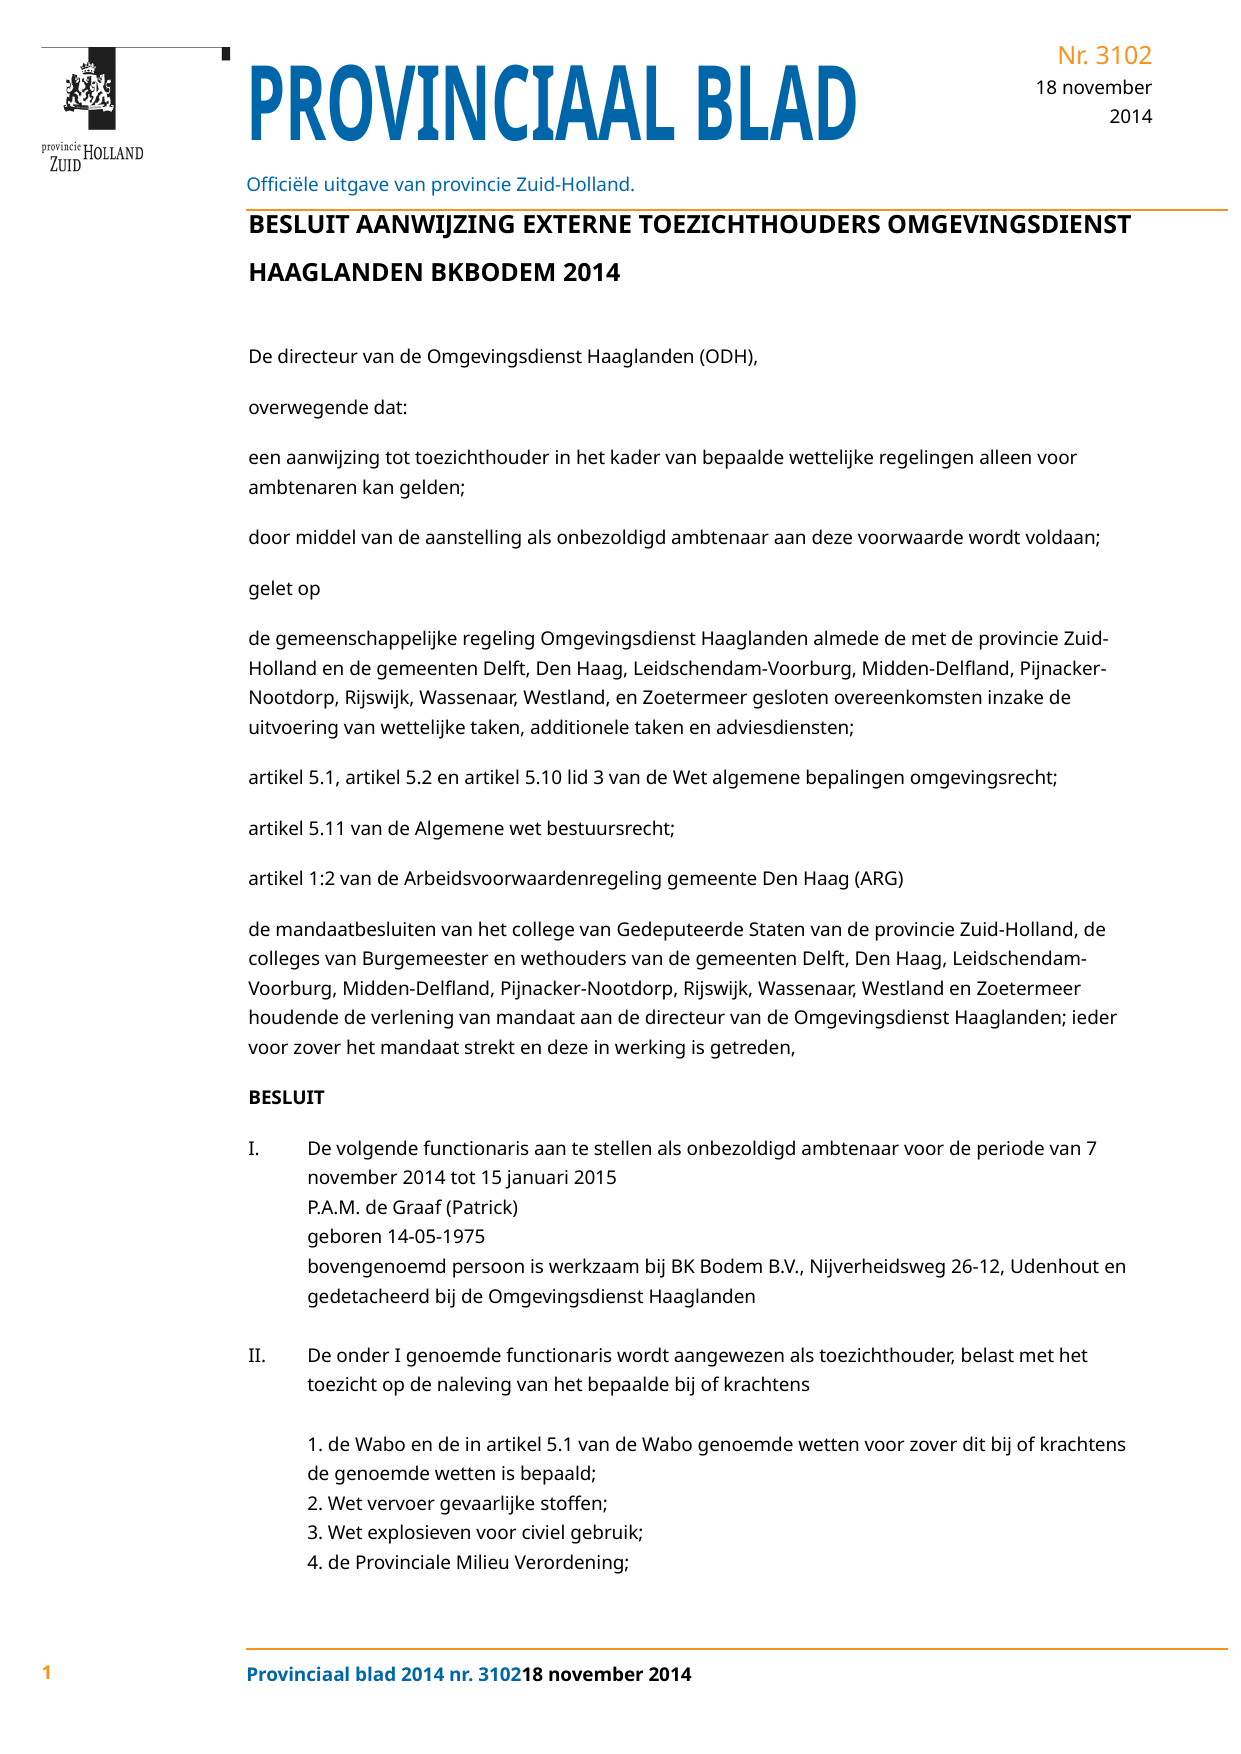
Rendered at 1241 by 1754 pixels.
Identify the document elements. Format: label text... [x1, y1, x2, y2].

list De onder I genoemde functionaris wordt aangewezen als toezichthouder, belast met het toezicht op de naleving van het bepaalde bij of krachtens [248, 1342, 1152, 1397]
text de mandaatbesluiten van het college van Gedeputeerde Staten van de provincie Zuid-Holland, de colleges van Burgemeester en wethouders van de gemeenten Delft, Den Haag, Leidschendam-Voorburg, Midden-Delfland, Pijnacker-Nootdorp, Rijswijk, Wassenaar, Westland en Zoetermeer houdende de verlening van mandaat aan de directeur van de Omgevingsdienst Haaglanden; ieder voor zover het mandaat strekt en deze in werking is getreden, [248, 916, 1152, 1060]
text artikel 5.1, artikel 5.2 en artikel 5.10 lid 3 van de Wet algemene bepalingen omgevingsrecht; [248, 764, 1152, 790]
list 1. de Wabo en de in artikel 5.1 van de Wabo genoemde wetten voor zover dit bij of krachtens de genoemde wetten is bepaald; [248, 1431, 1152, 1486]
list De volgende functionaris aan te stellen als onbezoldigd ambtenaar voor de periode van 7 november 2014 tot 15 januari 2015 [248, 1135, 1152, 1190]
list 3. Wet explosieven voor civiel gebruik; [248, 1519, 1152, 1545]
text een aanwijzing tot toezichthouder in het kader van bepaalde wettelijke regelingen alleen voor ambtenaren kan gelden; [248, 444, 1152, 500]
text artikel 5.11 van de Algemene wet bestuursrecht; [248, 815, 1152, 841]
text BESLUIT AANWIJZING EXTERNE TOEZICHTHOUDERS OMGEVINGSDIENST HAAGLANDEN BKBODEM 2014 [248, 211, 1152, 288]
text de gemeenschappelijke regeling Omgevingsdienst Haaglanden almede de met de provincie Zuid-Holland en de gemeenten Delft, Den Haag, Leidschendam-Voorburg, Midden-Delfland, Pijnacker-Nootdorp, Rijswijk, Wassenaar, Westland, en Zoetermeer gesloten overeenkomsten inzake de uitvoering van wettelijke taken, additionele taken en adviesdiensten; [248, 625, 1152, 740]
picture [41, 47, 231, 172]
list P.A.M. de Graaf (Patrick) [248, 1194, 1152, 1220]
text gelet op [248, 575, 1152, 601]
text door middel van de aanstelling als onbezoldigd ambtenaar aan deze voorwaarde wordt voldaan; [248, 524, 1152, 550]
text overwegende dat: [248, 394, 1152, 420]
list 4. de Provinciale Milieu Verordening; [248, 1549, 1152, 1575]
list geboren 14-05-1975 [248, 1224, 1152, 1249]
list 2. Wet vervoer gevaarlijke stoffen; [248, 1490, 1152, 1516]
text De directeur van de Omgevingsdienst Haaglanden (ODH), [248, 344, 1152, 369]
text artikel 1:2 van de Arbeidsvoorwaardenregeling gemeente Den Haag (ARG) [248, 865, 1152, 891]
list bovengenoemd persoon is werkzaam bij BK Bodem B.V., Nijverheidsweg 26-12, Udenhout en gedetacheerd bij de Omgevingsdienst Haaglanden [248, 1253, 1152, 1308]
text BESLUIT [248, 1084, 1152, 1110]
